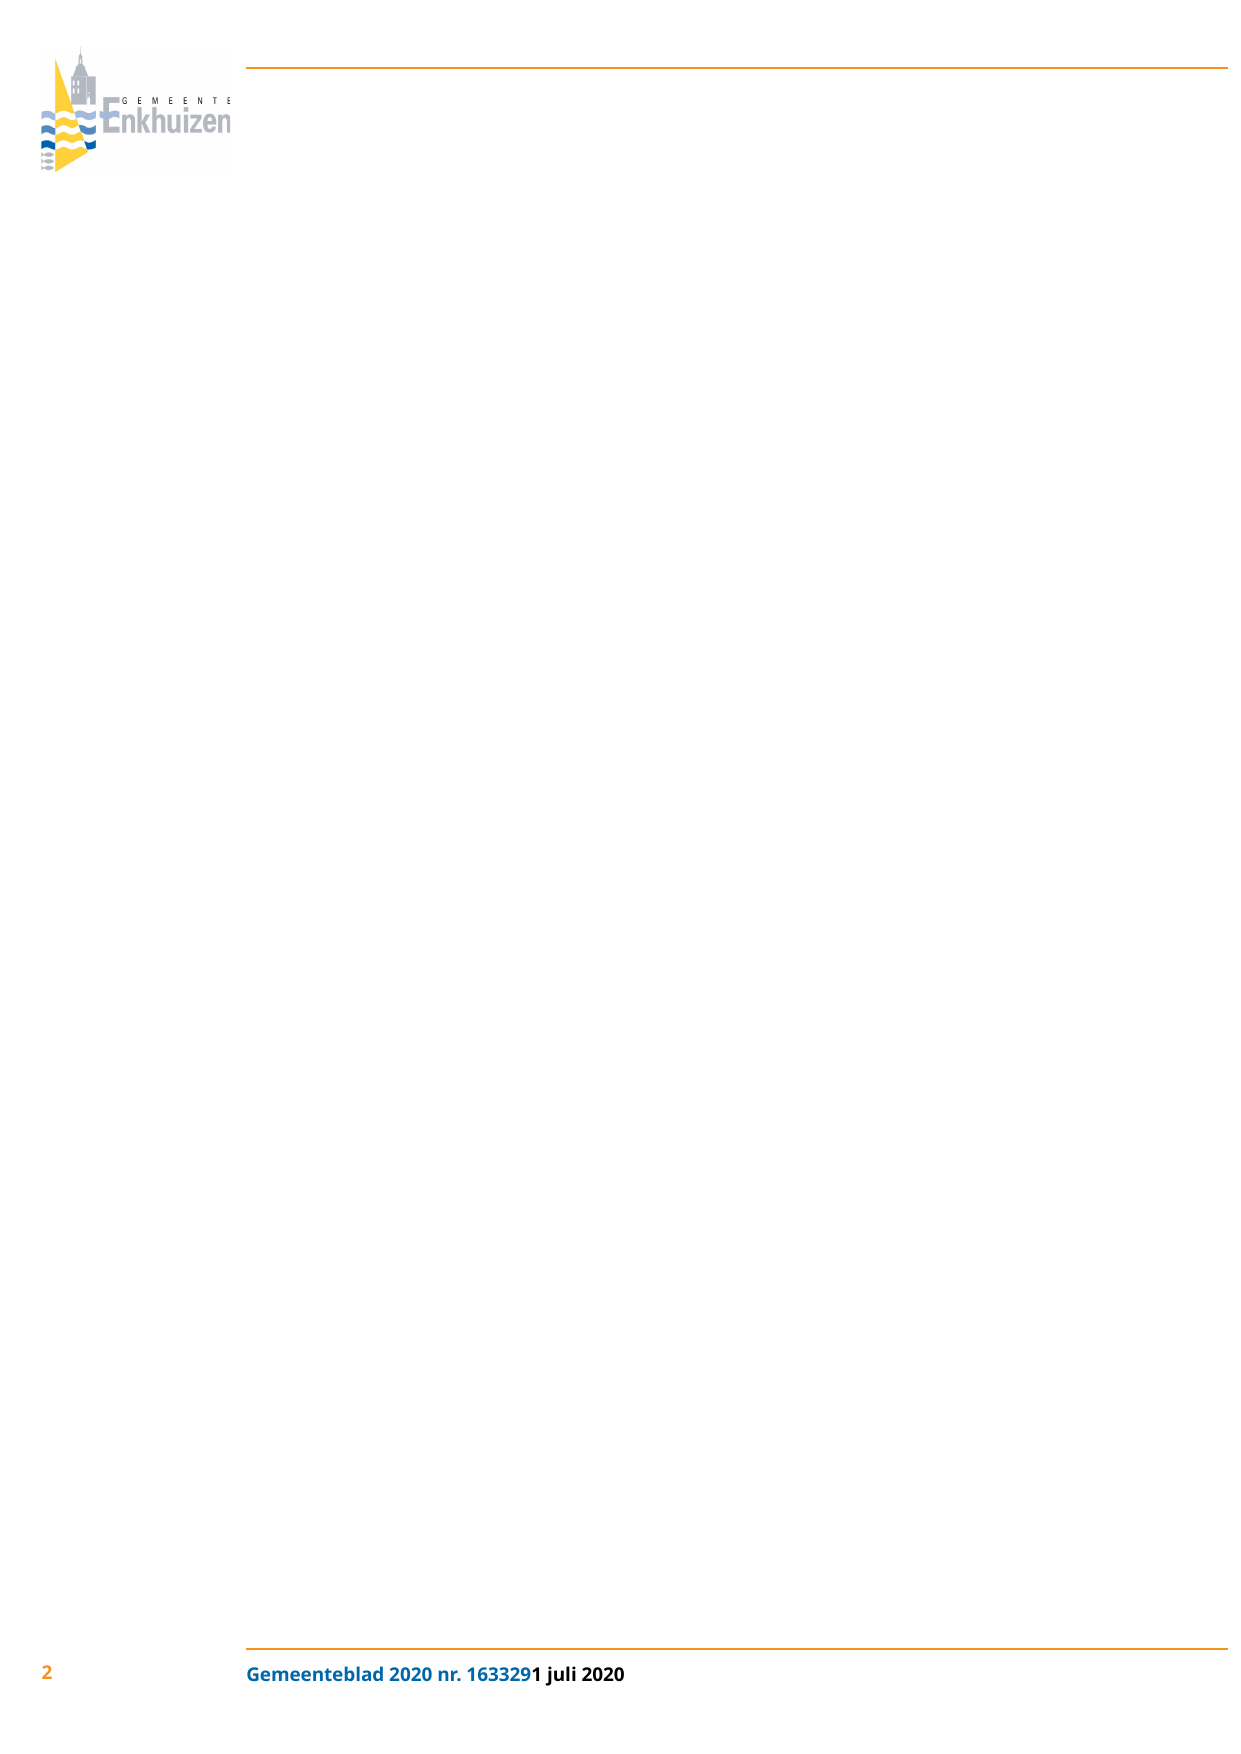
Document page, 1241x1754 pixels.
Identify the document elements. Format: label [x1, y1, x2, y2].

picture [41, 47, 231, 172]
